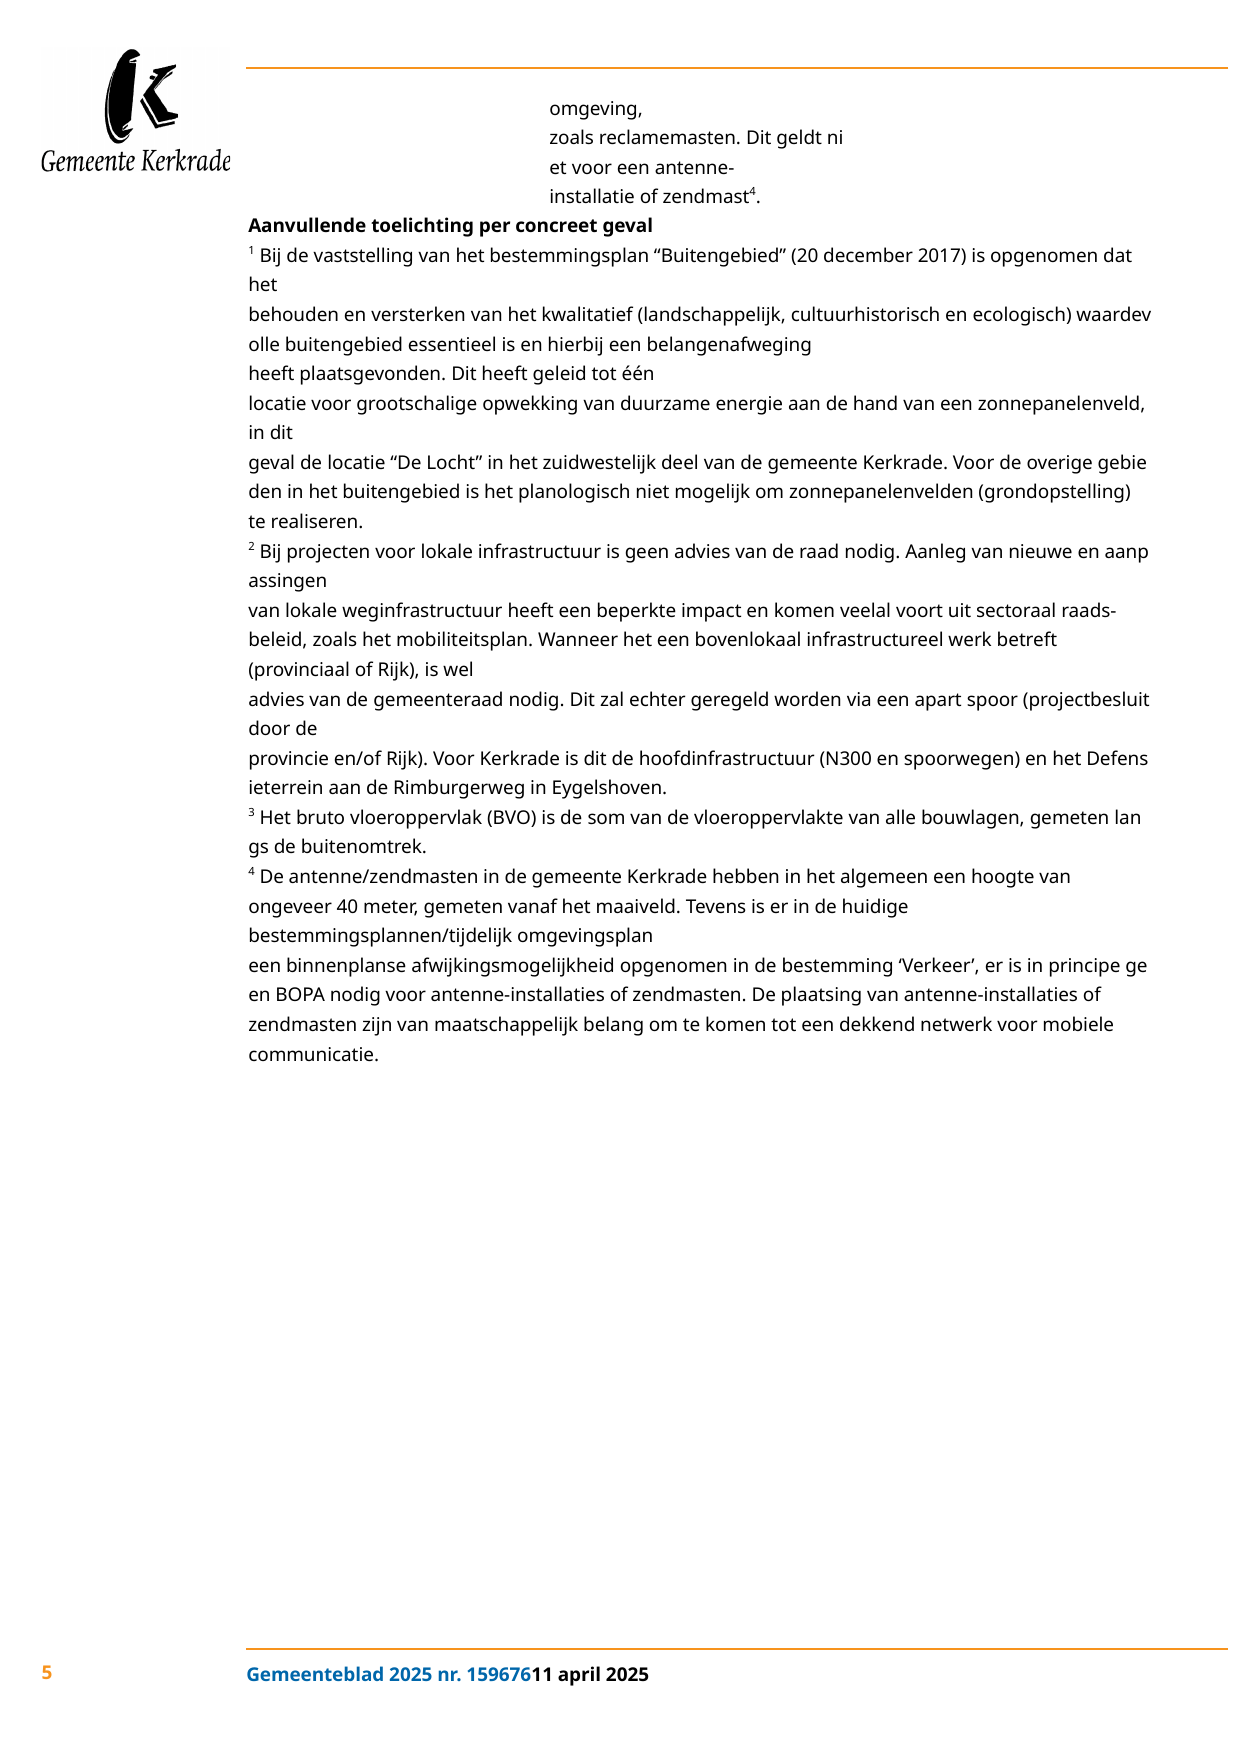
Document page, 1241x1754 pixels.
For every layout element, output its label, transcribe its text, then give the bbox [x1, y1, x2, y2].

text 4 De antenne/zendmasten in de gemeente Kerkrade hebben in het algemeen een hoogte van ongeveer 40 meter, gemeten vanaf het maaiveld. Tevens is er in de huidige bestemmingsplannen/tijdelijk omgevingsplan een binnenplanse afwijkingsmogelijkheid opgenomen in de bestemming ‘Verkeer’, er is in principe geen BOPA nodig voor antenne-installaties of zendmasten. De plaatsing van antenne-installaties of zendmasten zijn van maatschappelijk belang om te komen tot een dekkend netwerk voor mobiele communicatie. [248, 863, 1152, 1067]
table_cell omgeving, zoals reclamemasten. Dit geldt niet voor een antenne- installatie of zendmast4. [549, 95, 850, 209]
table_cell [850, 95, 1152, 209]
text Aanvullende toelichting per concreet geval [248, 212, 1152, 238]
text 2 Bij projecten voor lokale infrastructuur is geen advies van de raad nodig. Aanleg van nieuwe en aanpassingen van lokale weginfrastructuur heeft een beperkte impact en komen veelal voort uit sectoraal raads-beleid, zoals het mobiliteitsplan. Wanneer het een bovenlokaal infrastructureel werk betreft (provinciaal of Rijk), is wel advies van de gemeenteraad nodig. Dit zal echter geregeld worden via een apart spoor (projectbesluit door de provincie en/of Rijk). Voor Kerkrade is dit de hoofdinfrastructuur (N300 en spoorwegen) en het Defensieterrein aan de Rimburgerweg in Eygelshoven. [248, 538, 1152, 800]
picture [41, 47, 231, 172]
text 3 Het bruto vloeroppervlak (BVO) is de som van de vloeroppervlakte van alle bouwlagen, gemeten langs de buitenomtrek. [248, 804, 1152, 859]
text geval de locatie “De Locht” in het zuidwestelijk deel van de gemeente Kerkrade. Voor de overige gebieden in het buitengebied is het planologisch niet mogelijk om zonnepanelenvelden (grondopstelling) te realiseren. [248, 449, 1152, 534]
table_cell [248, 95, 549, 209]
text 1 Bij de vaststelling van het bestemmingsplan “Buitengebied” (20 december 2017) is opgenomen dat het behouden en versterken van het kwalitatief (landschappelijk, cultuurhistorisch en ecologisch) waardevolle buitengebied essentieel is en hierbij een belangenafweging heeft plaatsgevonden. Dit heeft geleid tot één locatie voor grootschalige opwekking van duurzame energie aan de hand van een zonnepanelenveld, in dit [248, 242, 1152, 445]
